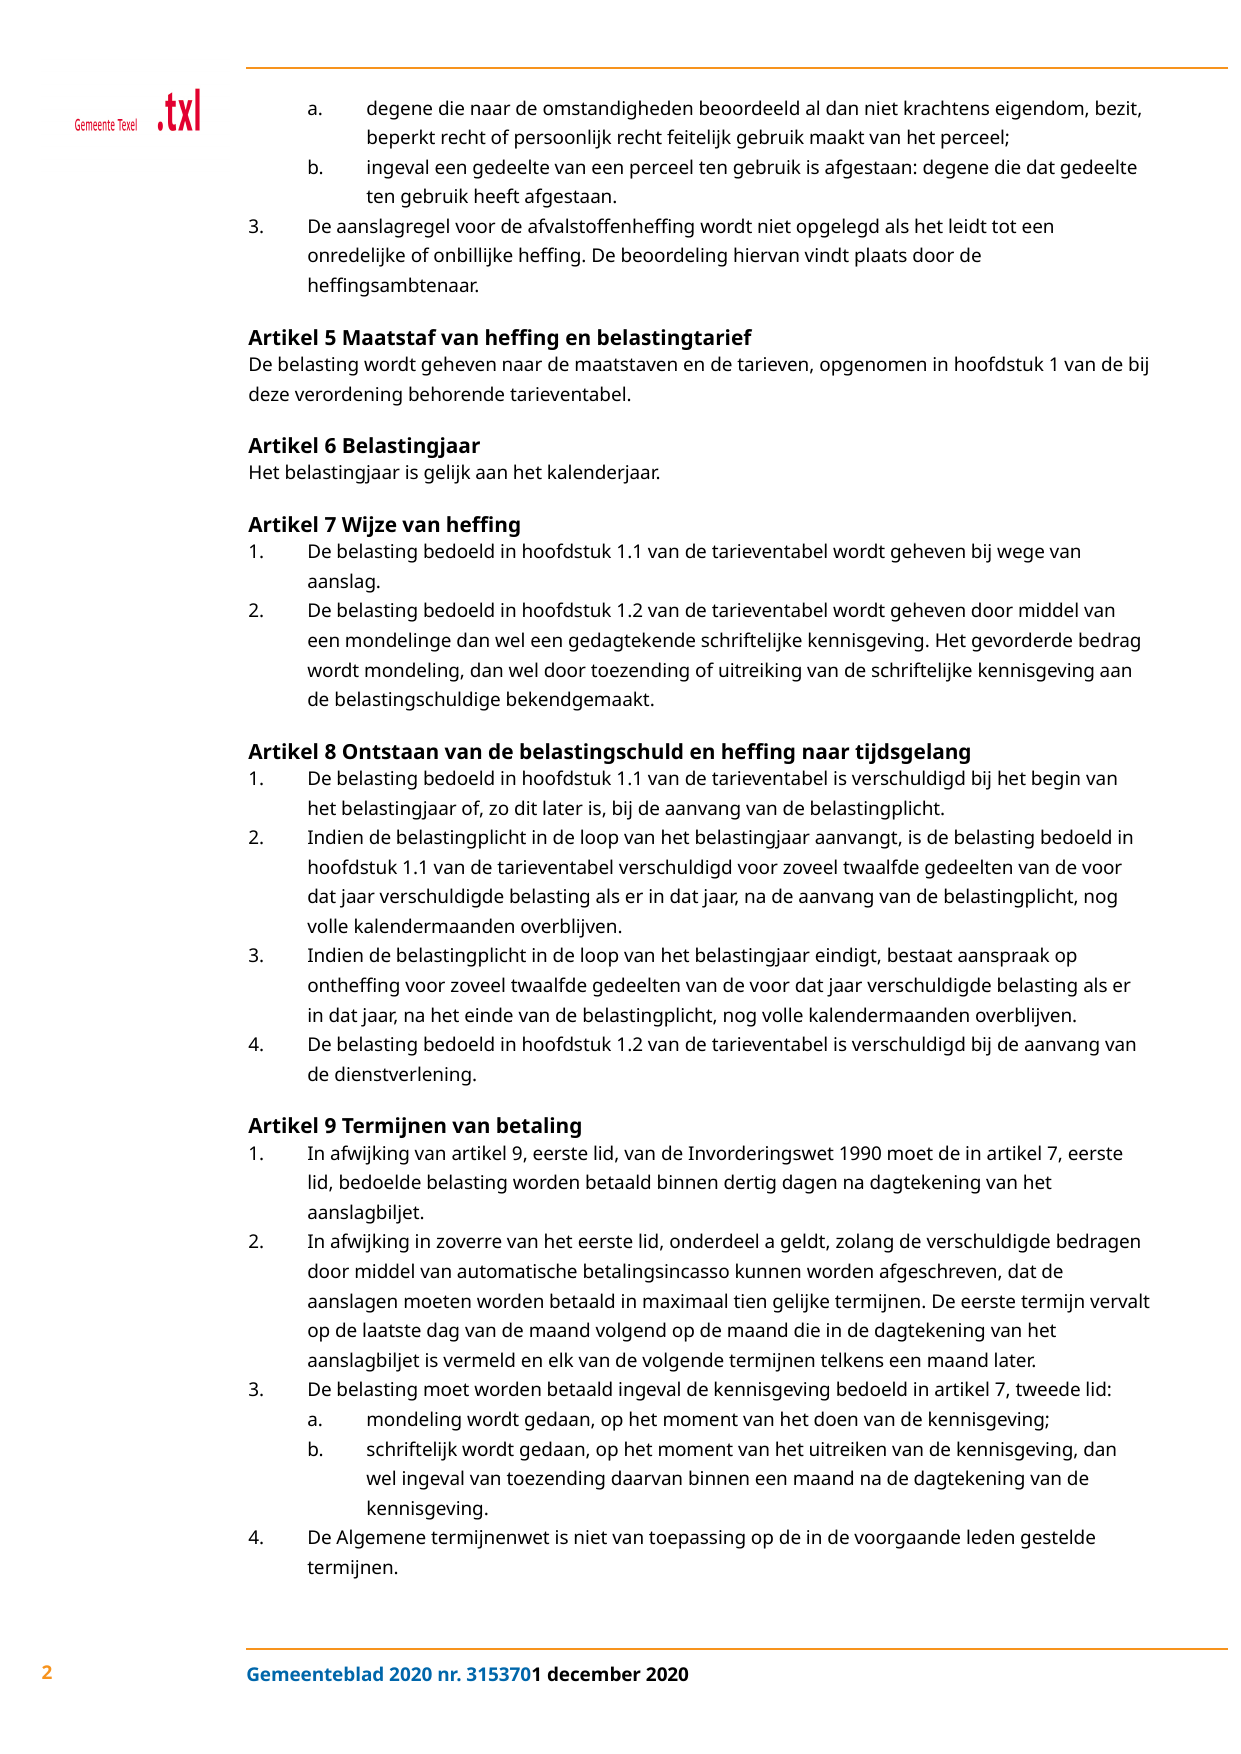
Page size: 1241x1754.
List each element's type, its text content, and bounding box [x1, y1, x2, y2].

picture [41, 47, 231, 172]
list De belasting bedoeld in hoofdstuk 1.1 van de tarieventabel is verschuldigd bij het begin van het belastingjaar of, zo dit later is, bij de aanvang van de belastingplicht. [248, 765, 1152, 821]
list De Algemene termijnenwet is niet van toepassing op de in de voorgaande leden gestelde termijnen. [248, 1524, 1152, 1580]
text Artikel 7 Wijze van heffing [248, 510, 1152, 538]
text De belasting wordt geheven naar de maatstaven en de tarieven, opgenomen in hoofdstuk 1 van de bij deze verordening behorende tarieventabel. [248, 351, 1152, 406]
list De aanslagregel voor de afvalstoffenheffing wordt niet opgelegd als het leidt tot een onredelijke of onbillijke heffing. De beoordeling hiervan vindt plaats door de heffingsambtenaar. [248, 213, 1152, 298]
list De belasting bedoeld in hoofdstuk 1.2 van de tarieventabel wordt geheven door middel van een mondelinge dan wel een gedagtekende schriftelijke kennisgeving. Het gevorderde bedrag wordt mondeling, dan wel door toezending of uitreiking van de schriftelijke kennisgeving aan de belastingschuldige bekendgemaakt. [248, 598, 1152, 712]
text Artikel 6 Belastingjaar [248, 431, 1152, 459]
list In afwijking van artikel 9, eerste lid, van de Invorderingswet 1990 moet de in artikel 7, eerste lid, bedoelde belasting worden betaald binnen dertig dagen na dagtekening van het aanslagbiljet. [248, 1140, 1152, 1225]
list mondeling wordt gedaan, op het moment van het doen van de kennisgeving; [307, 1406, 1152, 1432]
list schriftelijk wordt gedaan, op het moment van het uitreiken van de kennisgeving, dan wel ingeval van toezending daarvan binnen een maand na de dagtekening van de kennisgeving. [307, 1436, 1152, 1521]
list De belasting bedoeld in hoofdstuk 1.1 van de tarieventabel wordt geheven bij wege van aanslag. [248, 538, 1152, 594]
list In afwijking in zoverre van het eerste lid, onderdeel a geldt, zolang de verschuldigde bedragen door middel van automatische betalingsincasso kunnen worden afgeschreven, dat de aanslagen moeten worden betaald in maximaal tien gelijke termijnen. De eerste termijn vervalt op de laatste dag van de maand volgend op de maand die in de dagtekening van het aanslagbiljet is vermeld en elk van de volgende termijnen telkens een maand later. [248, 1229, 1152, 1373]
text Het belastingjaar is gelijk aan het kalenderjaar. [248, 459, 1152, 485]
list Indien de belastingplicht in de loop van het belastingjaar eindigt, bestaat aanspraak op ontheffing voor zoveel twaalfde gedeelten van de voor dat jaar verschuldigde belasting als er in dat jaar, na het einde van de belastingplicht, nog volle kalendermaanden overblijven. [248, 943, 1152, 1028]
list degene die naar de omstandigheden beoordeeld al dan niet krachtens eigendom, bezit, beperkt recht of persoonlijk recht feitelijk gebruik maakt van het perceel; [307, 95, 1152, 150]
list ingeval een gedeelte van een perceel ten gebruik is afgestaan: degene die dat gedeelte ten gebruik heeft afgestaan. [307, 154, 1152, 209]
text Artikel 8 Ontstaan van de belastingschuld en heffing naar tijdsgelang [248, 737, 1152, 765]
list Indien de belastingplicht in de loop van het belastingjaar aanvangt, is de belasting bedoeld in hoofdstuk 1.1 van de tarieventabel verschuldigd voor zoveel twaalfde gedeelten van de voor dat jaar verschuldigde belasting als er in dat jaar, na de aanvang van de belastingplicht, nog volle kalendermaanden overblijven. [248, 824, 1152, 939]
text Artikel 9 Termijnen van betaling [248, 1111, 1152, 1140]
list De belasting bedoeld in hoofdstuk 1.2 van de tarieventabel is verschuldigd bij de aanvang van de dienstverlening. [248, 1031, 1152, 1087]
text Artikel 5 Maatstaf van heffing en belastingtarief [248, 323, 1152, 351]
list De belasting moet worden betaald ingeval de kennisgeving bedoeld in artikel 7, tweede lid: [248, 1377, 1152, 1402]
